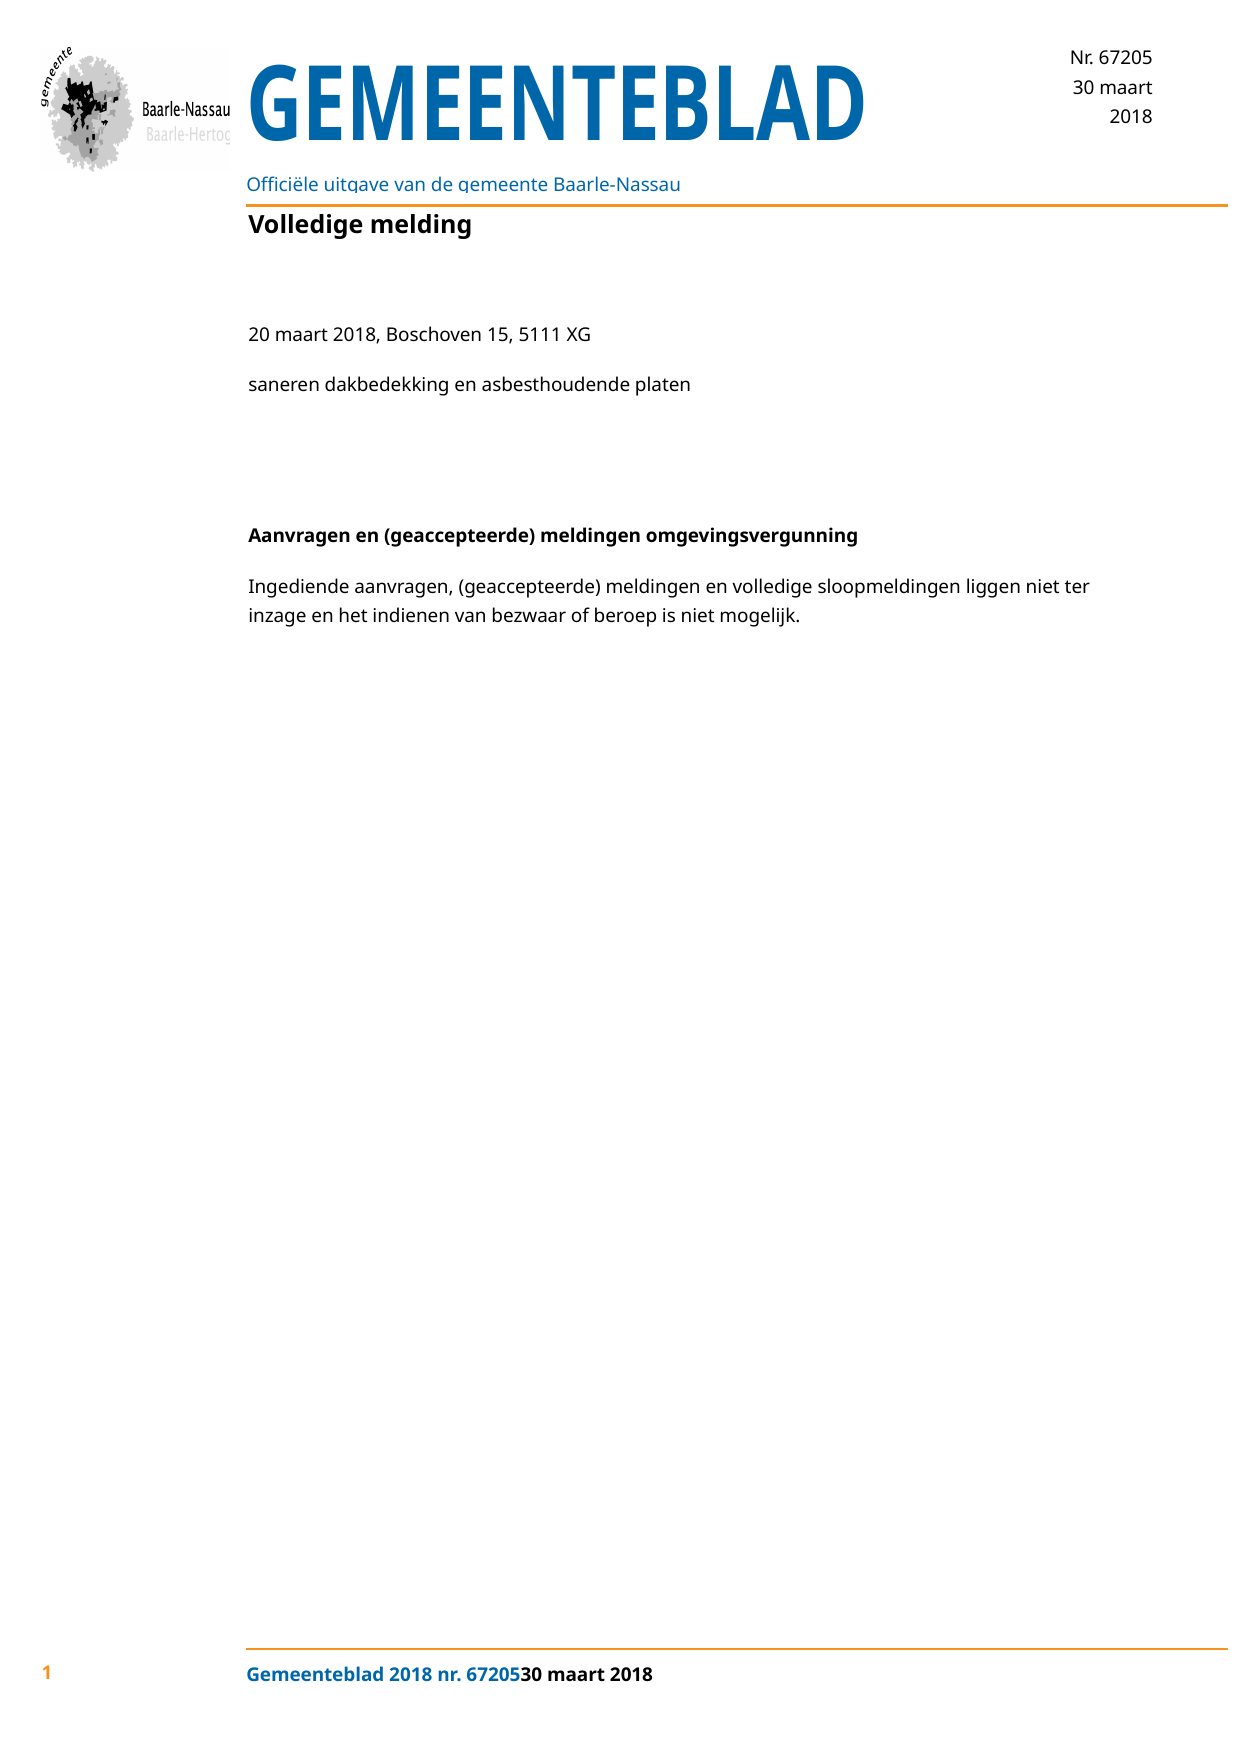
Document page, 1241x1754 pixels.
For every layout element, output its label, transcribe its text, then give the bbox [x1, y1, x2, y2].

text saneren dakbedekking en asbesthoudende platen [248, 371, 1152, 397]
picture [41, 47, 231, 172]
text Ingediende aanvragen, (geaccepteerde) meldingen en volledige sloopmeldingen liggen niet ter inzage en het indienen van bezwaar of beroep is niet mogelijk. [248, 573, 1152, 628]
text Volledige melding [248, 207, 1152, 241]
text 20 maart 2018, Boschoven 15, 5111 XG [248, 321, 1152, 346]
text Aanvragen en (geaccepteerde) meldingen omgevingsvergunning [248, 522, 1152, 548]
